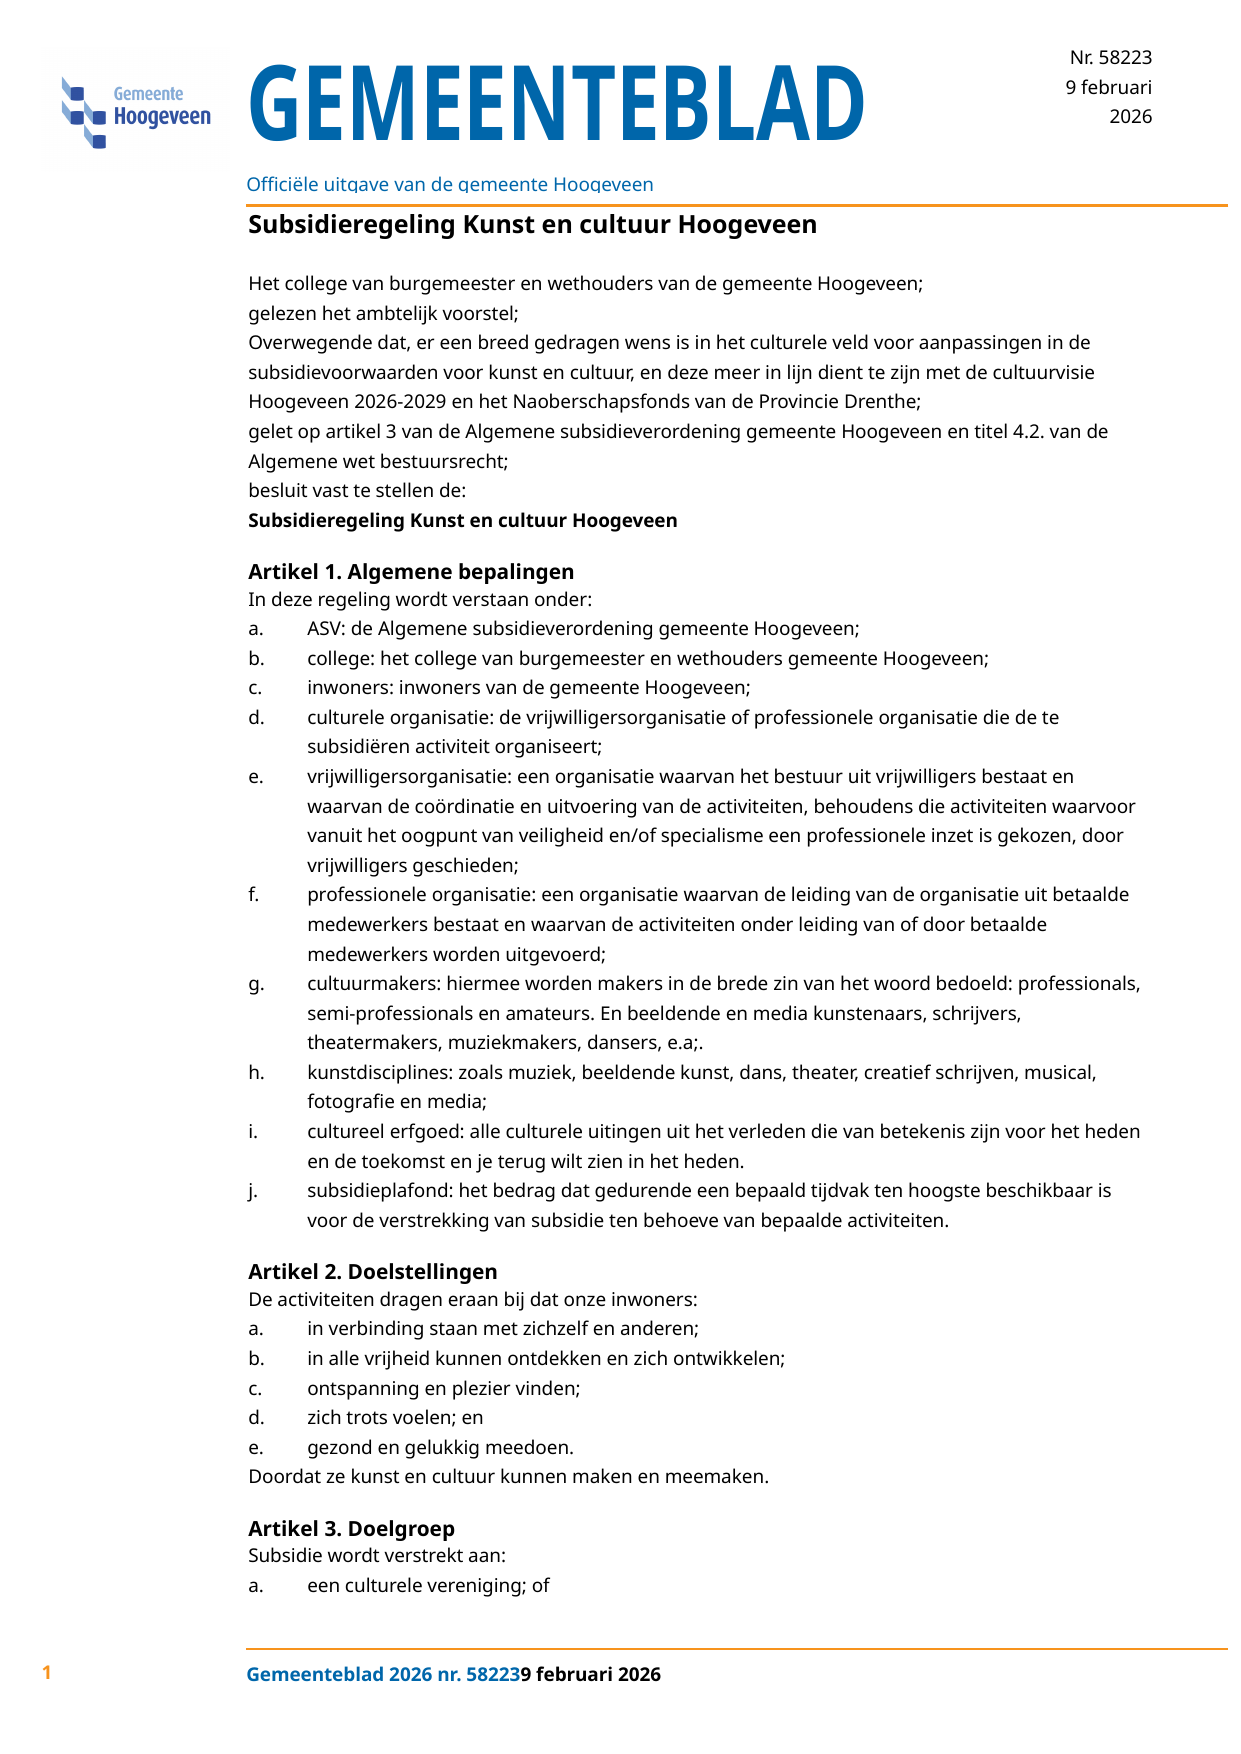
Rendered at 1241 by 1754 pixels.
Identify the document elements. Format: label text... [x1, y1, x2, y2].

list ASV: de Algemene subsidieverordening gemeente Hoogeveen; [248, 615, 1152, 641]
list subsidieplafond: het bedrag dat gedurende een bepaald tijdvak ten hoogste beschikbaar is voor de verstrekking van subsidie ten behoeve van bepaalde activiteiten. [248, 1177, 1152, 1233]
list college: het college van burgemeester en wethouders gemeente Hoogeveen; [248, 645, 1152, 671]
text Subsidieregeling Kunst en cultuur Hoogeveen [248, 207, 1152, 241]
list professionele organisatie: een organisatie waarvan de leiding van de organisatie uit betaalde medewerkers bestaat en waarvan de activiteiten onder leiding van of door betaalde medewerkers worden uitgevoerd; [248, 882, 1152, 967]
list gezond en gelukkig meedoen. [248, 1434, 1152, 1459]
list vrijwilligersorganisatie: een organisatie waarvan het bestuur uit vrijwilligers bestaat en waarvan de coördinatie en uitvoering van de activiteiten, behoudens die activiteiten waarvoor vanuit het oogpunt van veiligheid en/of specialisme een professionele inzet is gekozen, door vrijwilligers geschieden; [248, 763, 1152, 878]
list in verbinding staan met zichzelf en anderen; [248, 1316, 1152, 1341]
picture [41, 47, 231, 172]
list ontspanning en plezier vinden; [248, 1375, 1152, 1400]
text Subsidieregeling Kunst en cultuur Hoogeveen [248, 507, 1152, 533]
text Artikel 3. Doelgroep [248, 1514, 1152, 1542]
text Artikel 2. Doelstellingen [248, 1257, 1152, 1286]
text besluit vast te stellen de: [248, 477, 1152, 503]
text Artikel 1. Algemene bepalingen [248, 557, 1152, 586]
list kunstdisciplines: zoals muziek, beeldende kunst, dans, theater, creatief schrijven, musical, fotografie en media; [248, 1059, 1152, 1114]
text gelezen het ambtelijk voorstel; [248, 300, 1152, 326]
list cultuurmakers: hiermee worden makers in de brede zin van het woord bedoeld: professionals, semi-professionals en amateurs. En beeldende en media kunstenaars, schrijvers, theatermakers, muziekmakers, dansers, e.a;. [248, 970, 1152, 1055]
list culturele organisatie: de vrijwilligersorganisatie of professionele organisatie die de te subsidiëren activiteit organiseert; [248, 704, 1152, 759]
text In deze regeling wordt verstaan onder: [248, 586, 1152, 612]
text gelet op artikel 3 van de Algemene subsidieverordening gemeente Hoogeveen en titel 4.2. van de Algemene wet bestuursrecht; [248, 418, 1152, 473]
text De activiteiten dragen eraan bij dat onze inwoners: [248, 1286, 1152, 1312]
list een culturele vereniging; of [248, 1572, 1152, 1598]
text Subsidie wordt verstrekt aan: [248, 1542, 1152, 1568]
list zich trots voelen; en [248, 1404, 1152, 1430]
list in alle vrijheid kunnen ontdekken en zich ontwikkelen; [248, 1345, 1152, 1371]
text Het college van burgemeester en wethouders van de gemeente Hoogeveen; [248, 270, 1152, 296]
text Overwegende dat, er een breed gedragen wens is in het culturele veld voor aanpassingen in de subsidievoorwaarden voor kunst en cultuur, en deze meer in lijn dient te zijn met de cultuurvisie Hoogeveen 2026-2029 en het Naoberschapsfonds van de Provincie Drenthe; [248, 329, 1152, 414]
list cultureel erfgoed: alle culturele uitingen uit het verleden die van betekenis zijn voor het heden en de toekomst en je terug wilt zien in het heden. [248, 1118, 1152, 1174]
list inwoners: inwoners van de gemeente Hoogeveen; [248, 674, 1152, 700]
text Doordat ze kunst en cultuur kunnen maken en meemaken. [248, 1463, 1152, 1489]
